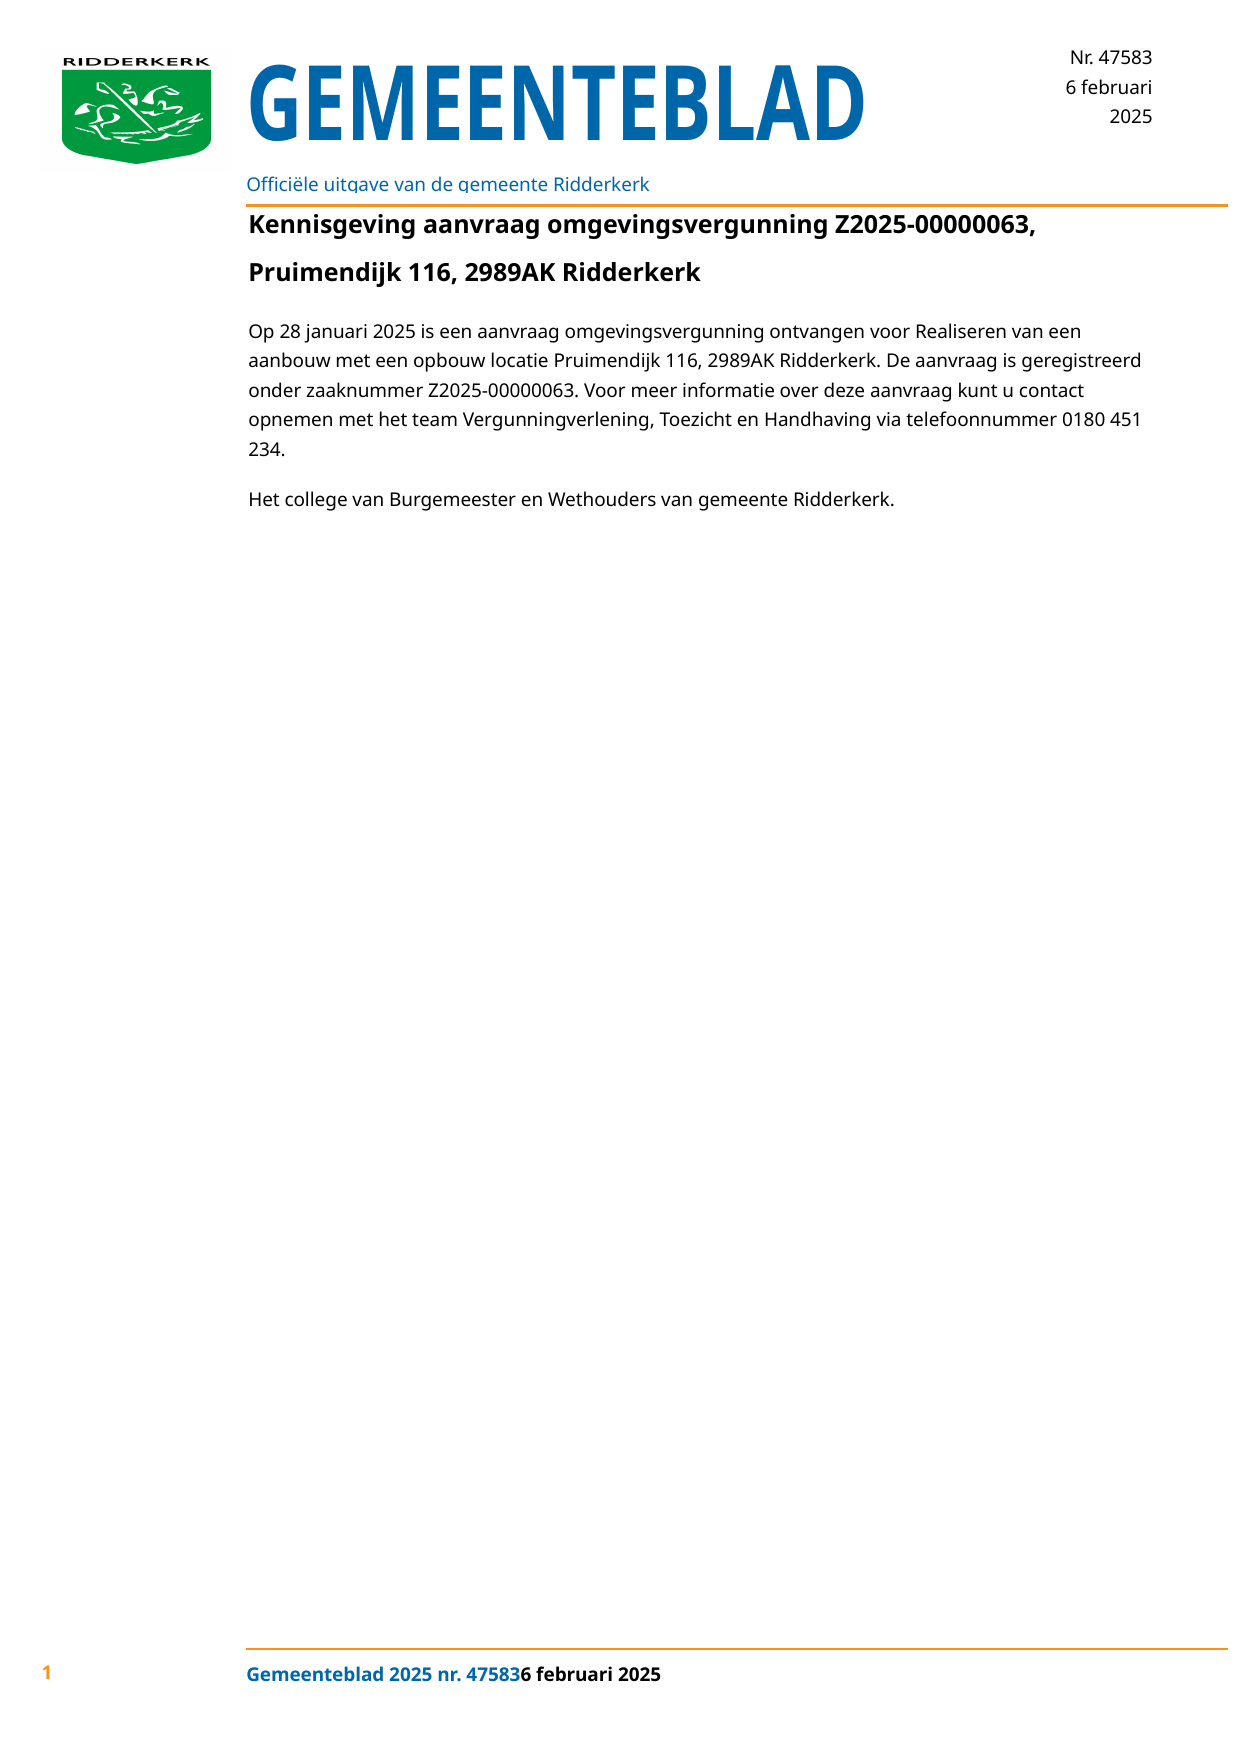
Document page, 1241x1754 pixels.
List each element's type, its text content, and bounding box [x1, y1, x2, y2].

text Op 28 januari 2025 is een aanvraag omgevingsvergunning ontvangen voor Realiseren van een aanbouw met een opbouw locatie Pruimendijk 116, 2989AK Ridderkerk. De aanvraag is geregistreerd onder zaaknummer Z2025-00000063. Voor meer informatie over deze aanvraag kunt u contact opnemen met het team Vergunningverlening, Toezicht en Handhaving via telefoonnummer 0180 451 234. [248, 318, 1152, 462]
text Het college van Burgemeester en Wethouders van gemeente Ridderkerk. [248, 487, 1152, 512]
picture [41, 47, 231, 172]
text Kennisgeving aanvraag omgevingsvergunning Z2025-00000063, Pruimendijk 116, 2989AK Ridderkerk [248, 207, 1152, 288]
